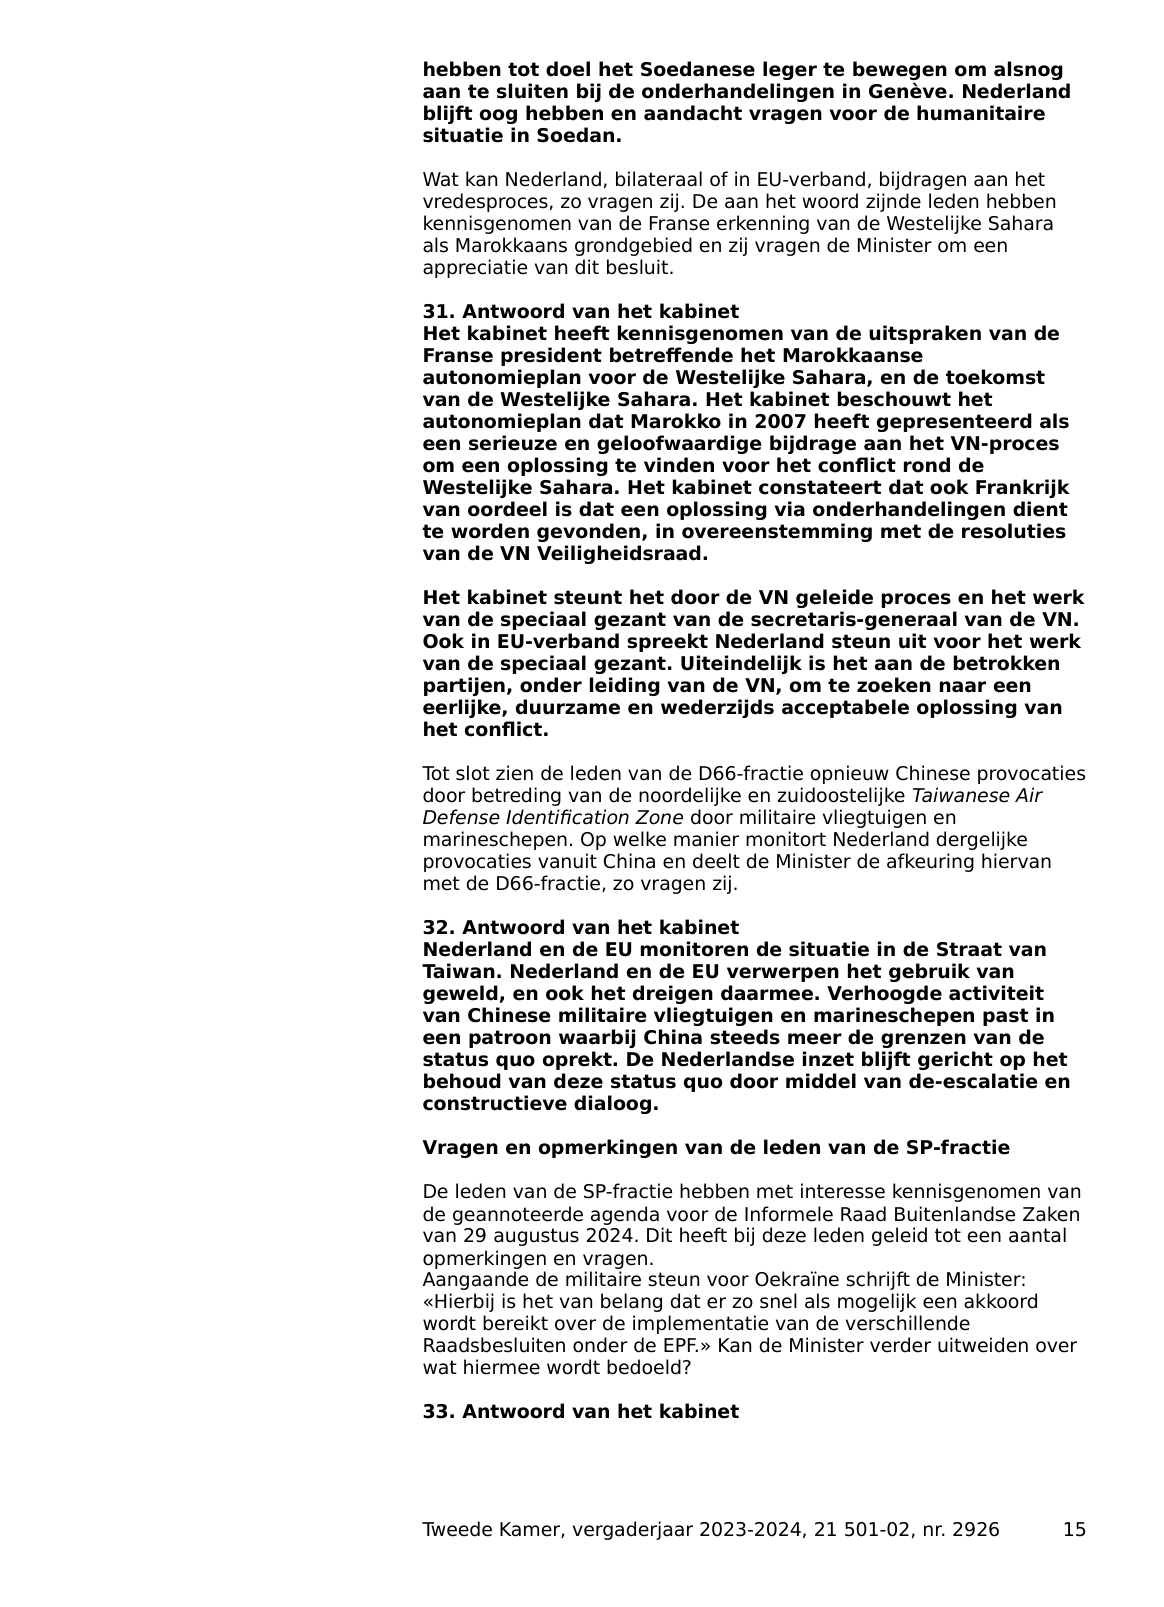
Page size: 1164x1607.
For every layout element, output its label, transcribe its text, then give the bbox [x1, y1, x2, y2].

text 32. Antwoord van het kabinet [422, 917, 1087, 939]
text 33. Antwoord van het kabinet [422, 1401, 1087, 1423]
text Het kabinet heeft kennisgenomen van de uitspraken van de Franse president betreffende het Marokkaanse autonomieplan voor de Westelijke Sahara, en de toekomst van de Westelijke Sahara. Het kabinet beschouwt het autonomieplan dat Marokko in 2007 heeft gepresenteerd als een serieuze en geloofwaardige bijdrage aan het VN-proces om een oplossing te vinden voor het conflict rond de Westelijke Sahara. Het kabinet constateert dat ook Frankrijk van oordeel is dat een oplossing via onderhandelingen dient te worden gevonden, in overeenstemming met de resoluties van de VN Veiligheidsraad. [422, 323, 1087, 565]
text Tot slot zien de leden van de D66-fractie opnieuw Chinese provocaties door betreding van de noordelijke en zuidoostelijke Taiwanese Air Defense Identification Zone door militaire vliegtuigen en marineschepen. Op welke manier monitort Nederland dergelijke provocaties vanuit China en deelt de Minister de afkeuring hiervan met de D66-fractie, zo vragen zij. [422, 763, 1087, 895]
text Nederland en de EU monitoren de situatie in de Straat van Taiwan. Nederland en de EU verwerpen het gebruik van geweld, en ook het dreigen daarmee. Verhoogde activiteit van Chinese militaire vliegtuigen en marineschepen past in een patroon waarbij China steeds meer de grenzen van de status quo oprekt. De Nederlandse inzet blijft gericht op het behoud van deze status quo door middel van de-escalatie en constructieve dialoog. [422, 939, 1087, 1115]
text De leden van de SP-fractie hebben met interesse kennisgenomen van de geannoteerde agenda voor de Informele Raad Buitenlandse Zaken van 29 augustus 2024. Dit heeft bij deze leden geleid tot een aantal opmerkingen en vragen. [422, 1181, 1087, 1269]
subtitle Vragen en opmerkingen van de leden van de SP-fractie [422, 1137, 1087, 1159]
text 31. Antwoord van het kabinet [422, 301, 1087, 323]
text Wat kan Nederland, bilateraal of in EU-verband, bijdragen aan het vredesproces, zo vragen zij. De aan het woord zijnde leden hebben kennisgenomen van de Franse erkenning van de Westelijke Sahara als Marokkaans grondgebied en zij vragen de Minister om een appreciatie van dit besluit. [422, 169, 1087, 279]
text hebben tot doel het Soedanese leger te bewegen om alsnog aan te sluiten bij de onderhandelingen in Genève. Nederland blijft oog hebben en aandacht vragen voor de humanitaire situatie in Soedan. [422, 59, 1087, 147]
text Het kabinet steunt het door de VN geleide proces en het werk van de speciaal gezant van de secretaris-generaal van de VN. Ook in EU-verband spreekt Nederland steun uit voor het werk van de speciaal gezant. Uiteindelijk is het aan de betrokken partijen, onder leiding van de VN, om te zoeken naar een eerlijke, duurzame en wederzijds acceptabele oplossing van het conflict. [422, 587, 1087, 741]
text Aangaande de militaire steun voor Oekraïne schrijft de Minister: «Hierbij is het van belang dat er zo snel als mogelijk een akkoord wordt bereikt over de implementatie van de verschillende Raadsbesluiten onder de EPF.» Kan de Minister verder uitweiden over wat hiermee wordt bedoeld? [422, 1269, 1087, 1379]
